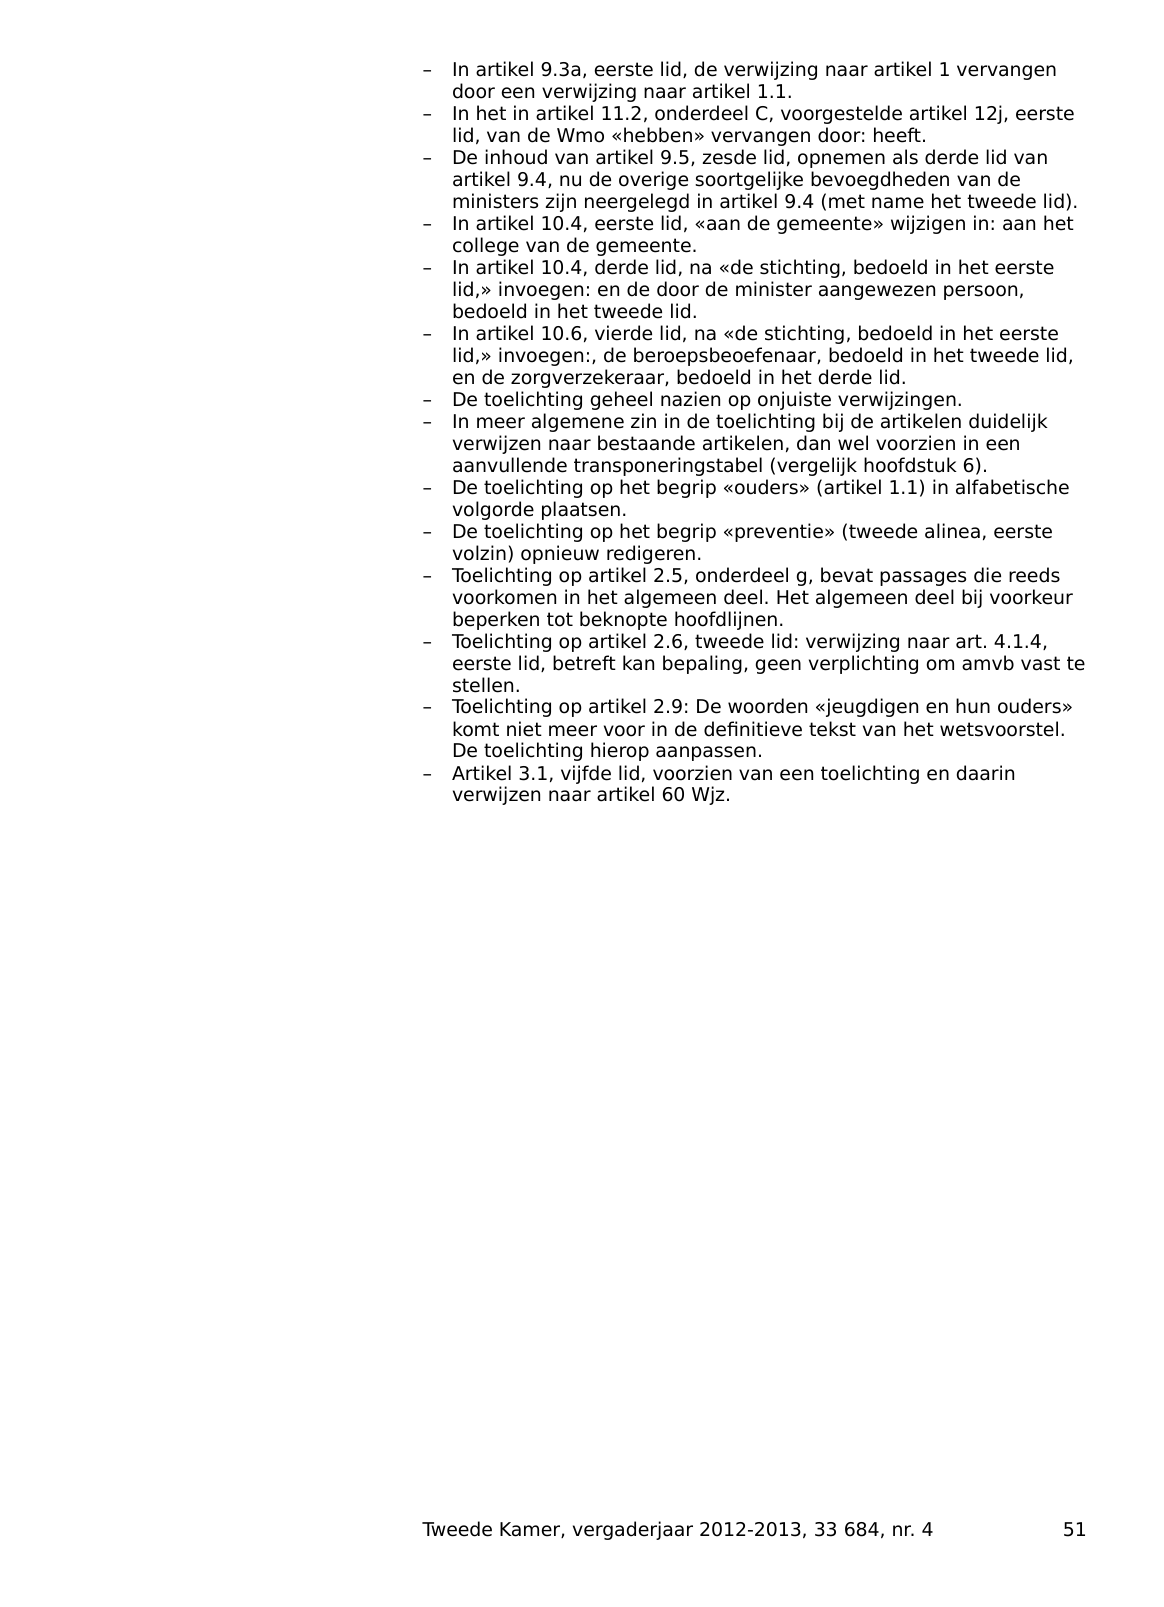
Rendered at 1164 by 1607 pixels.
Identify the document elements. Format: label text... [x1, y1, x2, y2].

text – De inhoud van artikel 9.5, zesde lid, opnemen als derde lid van artikel 9.4, nu de overige soortgelijke bevoegdheden van de ministers zijn neergelegd in artikel 9.4 (met name het tweede lid). [422, 147, 1087, 213]
text – In artikel 10.4, eerste lid, «aan de gemeente» wijzigen in: aan het college van de gemeente. [422, 213, 1087, 257]
text – In artikel 9.3a, eerste lid, de verwijzing naar artikel 1 vervangen door een verwijzing naar artikel 1.1. [422, 59, 1087, 103]
text – Toelichting op artikel 2.5, onderdeel g, bevat passages die reeds voorkomen in het algemeen deel. Het algemeen deel bij voorkeur beperken tot beknopte hoofdlijnen. [422, 564, 1087, 631]
text – De toelichting op het begrip «ouders» (artikel 1.1) in alfabetische volgorde plaatsen. [422, 477, 1087, 521]
text – In artikel 10.6, vierde lid, na «de stichting, bedoeld in het eerste lid,» invoegen:, de beroepsbeoefenaar, bedoeld in het tweede lid, en de zorgverzekeraar, bedoeld in het derde lid. [422, 323, 1087, 389]
text – Toelichting op artikel 2.6, tweede lid: verwijzing naar art. 4.1.4, eerste lid, betreft kan bepaling, geen verplichting om amvb vast te stellen. [422, 631, 1087, 696]
text – In artikel 10.4, derde lid, na «de stichting, bedoeld in het eerste lid,» invoegen: en de door de minister aangewezen persoon, bedoeld in het tweede lid. [422, 257, 1087, 323]
text – Artikel 3.1, vijfde lid, voorzien van een toelichting en daarin verwijzen naar artikel 60 Wjz. [422, 762, 1087, 806]
text – De toelichting geheel nazien op onjuiste verwijzingen. [422, 389, 1087, 411]
text – In meer algemene zin in de toelichting bij de artikelen duidelijk verwijzen naar bestaande artikelen, dan wel voorzien in een aanvullende transponeringstabel (vergelijk hoofdstuk 6). [422, 411, 1087, 477]
text – Toelichting op artikel 2.9: De woorden «jeugdigen en hun ouders» komt niet meer voor in de definitieve tekst van het wetsvoorstel. De toelichting hierop aanpassen. [422, 696, 1087, 762]
text – De toelichting op het begrip «preventie» (tweede alinea, eerste volzin) opnieuw redigeren. [422, 521, 1087, 564]
text – In het in artikel 11.2, onderdeel C, voorgestelde artikel 12j, eerste lid, van de Wmo «hebben» vervangen door: heeft. [422, 103, 1087, 147]
